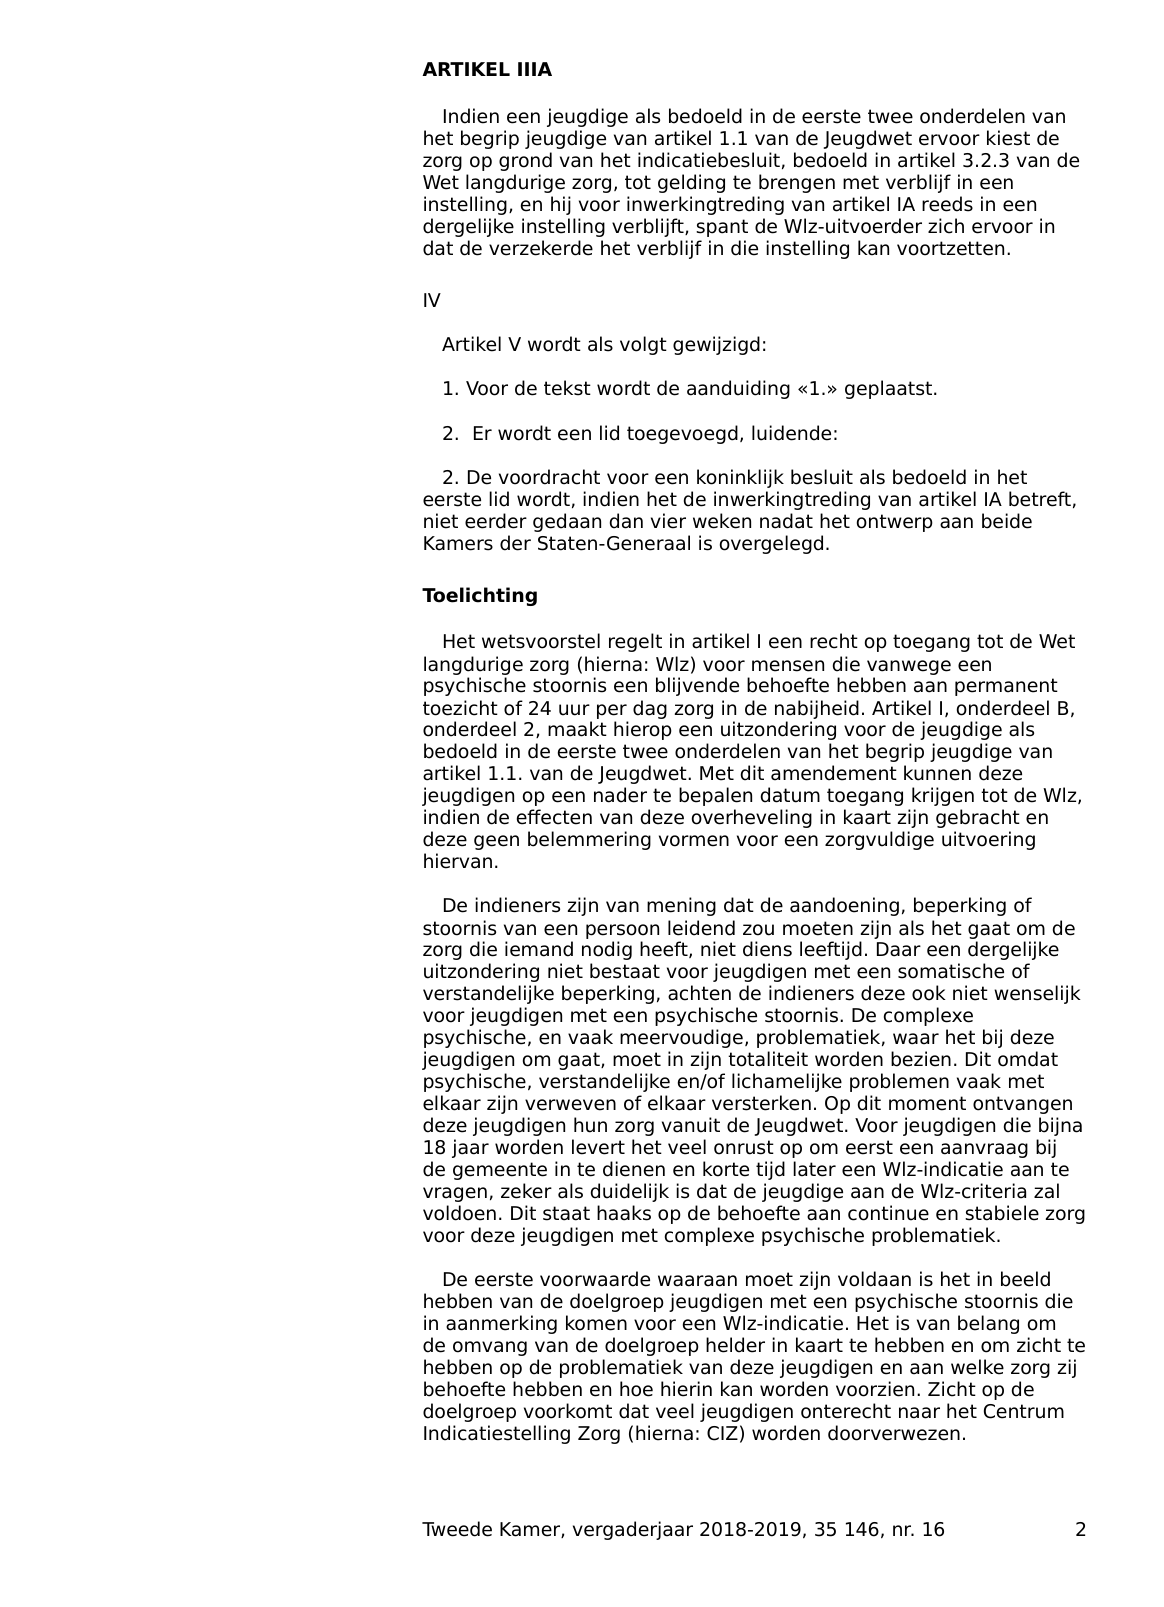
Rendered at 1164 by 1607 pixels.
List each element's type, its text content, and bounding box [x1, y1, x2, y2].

text De indieners zijn van mening dat de aandoening, beperking of stoornis van een persoon leidend zou moeten zijn als het gaat om de zorg die iemand nodig heeft, niet diens leeftijd. Daar een dergelijke uitzondering niet bestaat voor jeugdigen met een somatische of verstandelijke beperking, achten de indieners deze ook niet wenselijk voor jeugdigen met een psychische stoornis. De complexe psychische, en vaak meervoudige, problematiek, waar het bij deze jeugdigen om gaat, moet in zijn totaliteit worden bezien. Dit omdat psychische, verstandelijke en/of lichamelijke problemen vaak met elkaar zijn verweven of elkaar versterken. Op dit moment ontvangen deze jeugdigen hun zorg vanuit de Jeugdwet. Voor jeugdigen die bijna 18 jaar worden levert het veel onrust op om eerst een aanvraag bij de gemeente in te dienen en korte tijd later een Wlz-indicatie aan te vragen, zeker als duidelijk is dat de jeugdige aan de Wlz-criteria zal voldoen. Dit staat haaks op de behoefte aan continue en stabiele zorg voor deze jeugdigen met complexe psychische problematiek. [422, 895, 1087, 1247]
text Indien een jeugdige als bedoeld in de eerste twee onderdelen van het begrip jeugdige van artikel 1.1 van de Jeugdwet ervoor kiest de zorg op grond van het indicatiebesluit, bedoeld in artikel 3.2.3 van de Wet langdurige zorg, tot gelding te brengen met verblijf in een instelling, en hij voor inwerkingtreding van artikel IA reeds in een dergelijke instelling verblijft, spant de Wlz-uitvoerder zich ervoor in dat de verzekerde het verblijf in die instelling kan voortzetten. [422, 106, 1087, 260]
text 1. Voor de tekst wordt de aanduiding «1.» geplaatst. [422, 378, 1087, 400]
subtitle IV [422, 290, 1087, 312]
subtitle Toelichting [422, 584, 1087, 606]
subtitle ARTIKEL IIIA [422, 59, 1087, 81]
text 2. De voordracht voor een koninklijk besluit als bedoeld in het eerste lid wordt, indien het de inwerkingtreding van artikel IA betreft, niet eerder gedaan dan vier weken nadat het ontwerp aan beide Kamers der Staten-Generaal is overgelegd. [422, 467, 1087, 554]
text Het wetsvoorstel regelt in artikel I een recht op toegang tot de Wet langdurige zorg (hierna: Wlz) voor mensen die vanwege een psychische stoornis een blijvende behoefte hebben aan permanent toezicht of 24 uur per dag zorg in de nabijheid. Artikel I, onderdeel B, onderdeel 2, maakt hierop een uitzondering voor de jeugdige als bedoeld in de eerste twee onderdelen van het begrip jeugdige van artikel 1.1. van de Jeugdwet. Met dit amendement kunnen deze jeugdigen op een nader te bepalen datum toegang krijgen tot de Wlz, indien de effecten van deze overheveling in kaart zijn gebracht en deze geen belemmering vormen voor een zorgvuldige uitvoering hiervan. [422, 631, 1087, 873]
text Artikel V wordt als volgt gewijzigd: [422, 334, 1087, 356]
text 2. Er wordt een lid toegevoegd, luidende: [422, 422, 1087, 444]
text De eerste voorwaarde waaraan moet zijn voldaan is het in beeld hebben van de doelgroep jeugdigen met een psychische stoornis die in aanmerking komen voor een Wlz-indicatie. Het is van belang om de omvang van de doelgroep helder in kaart te hebben en om zicht te hebben op de problematiek van deze jeugdigen en aan welke zorg zij behoefte hebben en hoe hierin kan worden voorzien. Zicht op de doelgroep voorkomt dat veel jeugdigen onterecht naar het Centrum Indicatiestelling Zorg (hierna: CIZ) worden doorverwezen. [422, 1269, 1087, 1445]
